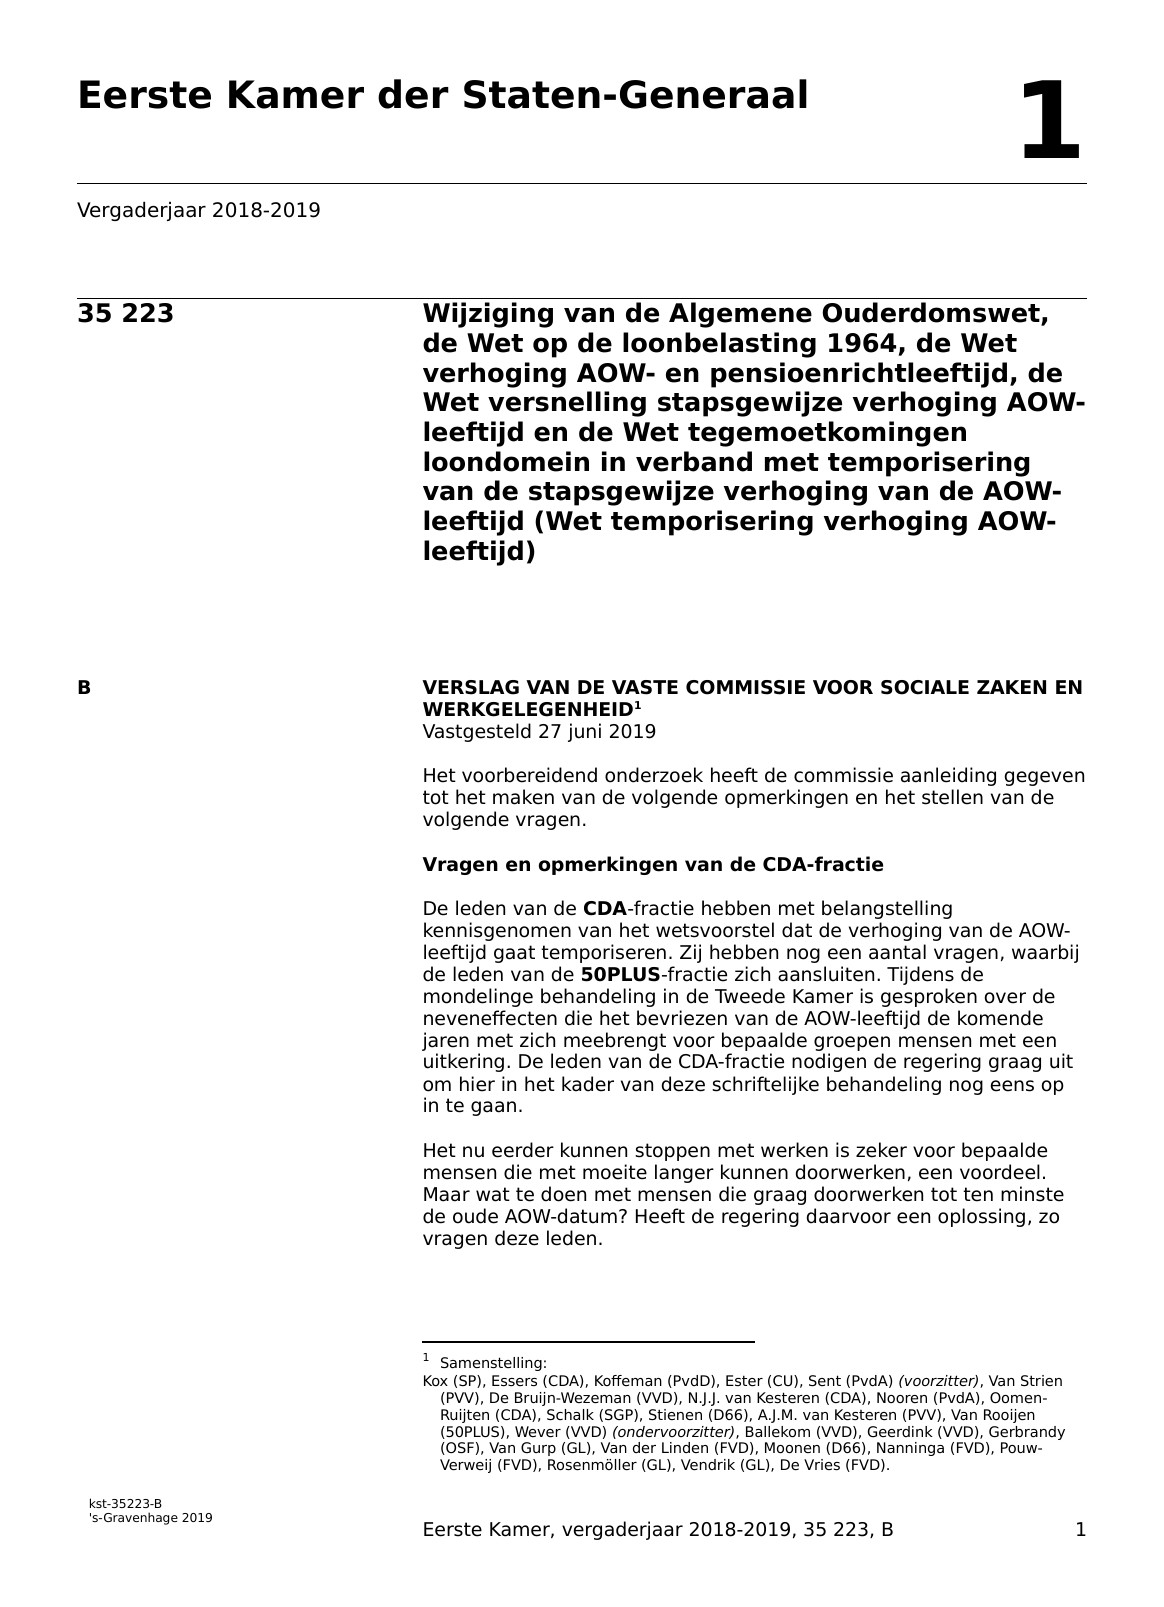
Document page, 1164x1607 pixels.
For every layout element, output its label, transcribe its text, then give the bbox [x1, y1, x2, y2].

subtitle B VERSLAG VAN DE VASTE COMMISSIE VOOR SOCIALE ZAKEN EN WERKGELEGENHEID [77, 677, 1087, 721]
table_header 1 [886, 59, 1087, 183]
text kst-35223-B [88, 1497, 323, 1511]
subtitle Vragen en opmerkingen van de CDA-fractie [422, 853, 1087, 875]
text De leden van de CDA-fractie hebben met belangstelling kennisgenomen van het wetsvoorstel dat de verhoging van de AOW-leeftijd gaat temporiseren. Zij hebben nog een aantal vragen, waarbij de leden van de 50PLUS-fractie zich aansluiten. Tijdens de mondelinge behandeling in de Tweede Kamer is gesproken over de neveneffecten die het bevriezen van de AOW-leeftijd de komende jaren met zich meebrengt voor bepaalde groepen mensen met een uitkering. De leden van de CDA-fractie nodigen de regering graag uit om hier in het kader van deze schriftelijke behandeling nog eens op in te gaan. [422, 898, 1087, 1117]
text Vastgesteld 27 juni 2019 [422, 721, 1087, 743]
text Kox (SP), Essers (CDA), Koffeman (PvdD), Ester (CU), Sent (PvdA) (voorzitter), Van Strien (PVV), De Bruijn-Wezeman (VVD), N.J.J. van Kesteren (CDA), Nooren (PvdA), Oomen-Ruijten (CDA), Schalk (SGP), Stienen (D66), A.J.M. van Kesteren (PVV), Van Rooijen (50PLUS), Wever (VVD) (ondervoorzitter), Ballekom (VVD), Geerdink (VVD), Gerbrandy (OSF), Van Gurp (GL), Van der Linden (FVD), Moonen (D66), Nanninga (FVD), Pouw-Verweij (FVD), Rosenmöller (GL), Vendrik (GL), De Vries (FVD). [422, 1373, 1087, 1474]
table_header Eerste Kamer der Staten-Generaal [77, 59, 886, 183]
text Het nu eerder kunnen stoppen met werken is zeker voor bepaalde mensen die met moeite langer kunnen doorwerken, een voordeel. Maar wat te doen met mensen die graag doorwerken tot ten minste de oude AOW-datum? Heeft de regering daarvoor een oplossing, zo vragen deze leden. [422, 1139, 1087, 1249]
subtitle 35 223 Wijziging van de Algemene Ouderdomswet, de Wet op de loonbelasting 1964, de Wet verhoging AOW- en pensioenrichtleeftijd, de Wet versnelling stapsgewijze verhoging AOW-leeftijd en de Wet tegemoetkomingen loondomein in verband met temporisering van de stapsgewijze verhoging van de AOW-leeftijd (Wet temporisering verhoging AOW-leeftijd) [77, 299, 1087, 566]
text 's-Gravenhage 2019 [88, 1511, 323, 1525]
text Het voorbereidend onderzoek heeft de commissie aanleiding gegeven tot het maken van de volgende opmerkingen en het stellen van de volgende vragen. [422, 765, 1087, 831]
text Samenstelling: [422, 1351, 1087, 1373]
table_cell Vergaderjaar 2018-2019 [77, 184, 1087, 298]
